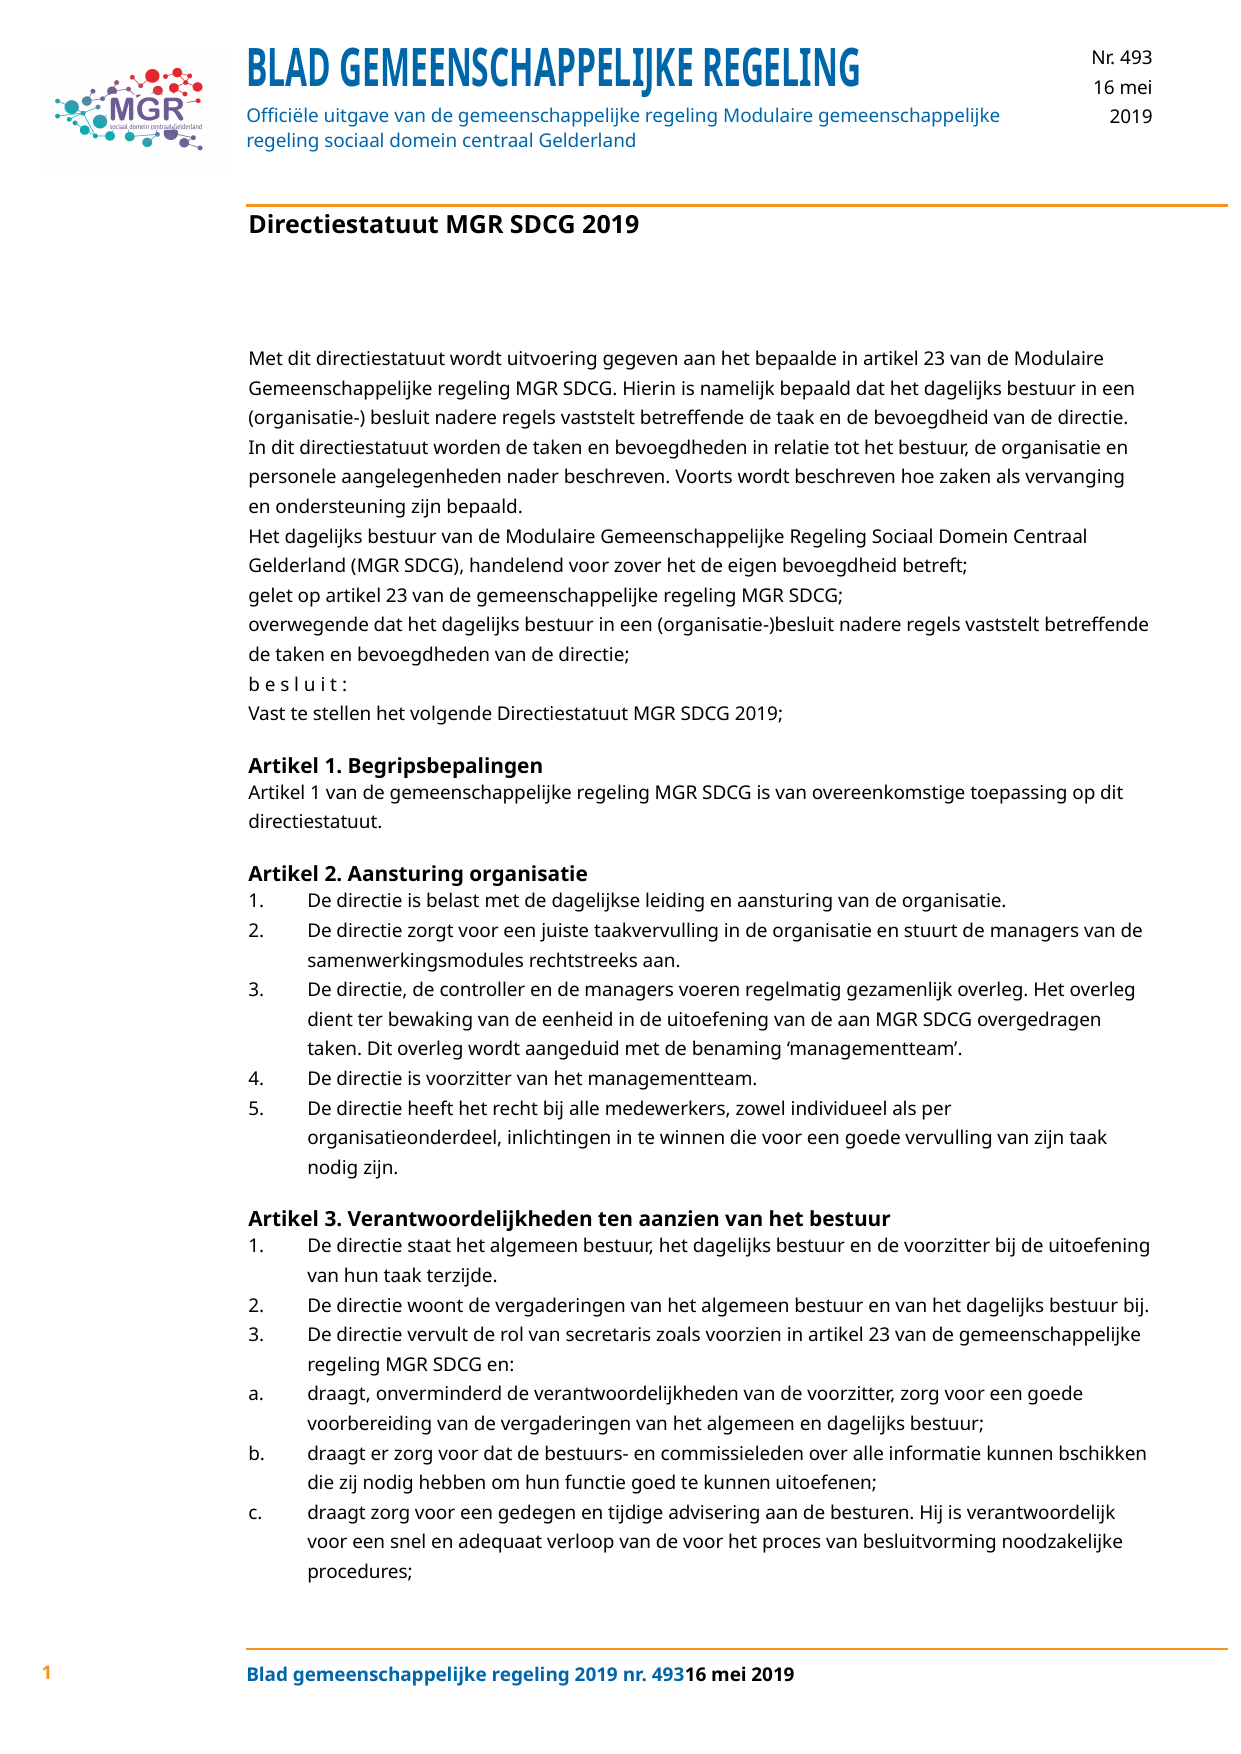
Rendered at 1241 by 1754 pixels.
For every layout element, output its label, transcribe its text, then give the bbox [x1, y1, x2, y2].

text Artikel 1 van de gemeenschappelijke regeling MGR SDCG is van overeenkomstige toepassing op dit directiestatuut. [248, 779, 1152, 834]
list De directie vervult de rol van secretaris zoals voorzien in artikel 23 van de gemeenschappelijke regeling MGR SDCG en: [248, 1321, 1152, 1377]
list De directie woont de vergaderingen van het algemeen bestuur en van het dagelijks bestuur bij. [248, 1292, 1152, 1318]
list De directie heeft het recht bij alle medewerkers, zowel individueel als per organisatieonderdeel, inlichtingen in te winnen die voor een goede vervulling van zijn taak nodig zijn. [248, 1095, 1152, 1179]
list draagt zorg voor een gedegen en tijdige advisering aan de besturen. Hij is verantwoordelijk voor een snel en adequaat verloop van de voor het proces van besluitvorming noodzakelijke procedures; [248, 1499, 1152, 1584]
picture [41, 47, 231, 172]
text In dit directiestatuut worden de taken en bevoegdheden in relatie tot het bestuur, de organisatie en personele aangelegenheden nader beschreven. Voorts wordt beschreven hoe zaken als vervanging en ondersteuning zijn bepaald. [248, 434, 1152, 519]
text overwegende dat het dagelijks bestuur in een (organisatie-)besluit nadere regels vaststelt betreffende de taken en bevoegdheden van de directie; [248, 612, 1152, 667]
list De directie, de controller en de managers voeren regelmatig gezamenlijk overleg. Het overleg dient ter bewaking van de eenheid in de uitoefening van de aan MGR SDCG overgedragen taken. Dit overleg wordt aangeduid met de benaming ‘managementteam’. [248, 976, 1152, 1061]
list De directie is voorzitter van het managementteam. [248, 1065, 1152, 1091]
text Vast te stellen het volgende Directiestatuut MGR SDCG 2019; [248, 700, 1152, 726]
list De directie staat het algemeen bestuur, het dagelijks bestuur en de voorzitter bij de uitoefening van hun taak terzijde. [248, 1233, 1152, 1288]
text Met dit directiestatuut wordt uitvoering gegeven aan het bepaalde in artikel 23 van de Modulaire Gemeenschappelijke regeling MGR SDCG. Hierin is namelijk bepaald dat het dagelijks bestuur in een (organisatie-) besluit nadere regels vaststelt betreffende de taak en de bevoegdheid van de directie. [248, 345, 1152, 430]
list draagt, onverminderd de verantwoordelijkheden van de voorzitter, zorg voor een goede voorbereiding van de vergaderingen van het algemeen en dagelijks bestuur; [248, 1381, 1152, 1436]
text Directiestatuut MGR SDCG 2019 [248, 207, 1152, 241]
list draagt er zorg voor dat de bestuurs- en commissieleden over alle informatie kunnen bschikken die zij nodig hebben om hun functie goed te kunnen uitoefenen; [248, 1440, 1152, 1495]
text Artikel 1. Begripsbepalingen [248, 751, 1152, 779]
list De directie is belast met de dagelijkse leiding en aansturing van de organisatie. [248, 888, 1152, 913]
text Het dagelijks bestuur van de Modulaire Gemeenschappelijke Regeling Sociaal Domein Centraal Gelderland (MGR SDCG), handelend voor zover het de eigen bevoegdheid betreft; [248, 523, 1152, 578]
text b e s l u i t : [248, 671, 1152, 696]
text Artikel 2. Aansturing organisatie [248, 859, 1152, 888]
text gelet op artikel 23 van de gemeenschappelijke regeling MGR SDCG; [248, 582, 1152, 608]
text Artikel 3. Verantwoordelijkheden ten aanzien van het bestuur [248, 1204, 1152, 1233]
list De directie zorgt voor een juiste taakvervulling in de organisatie en stuurt de managers van de samenwerkingsmodules rechtstreeks aan. [248, 917, 1152, 972]
